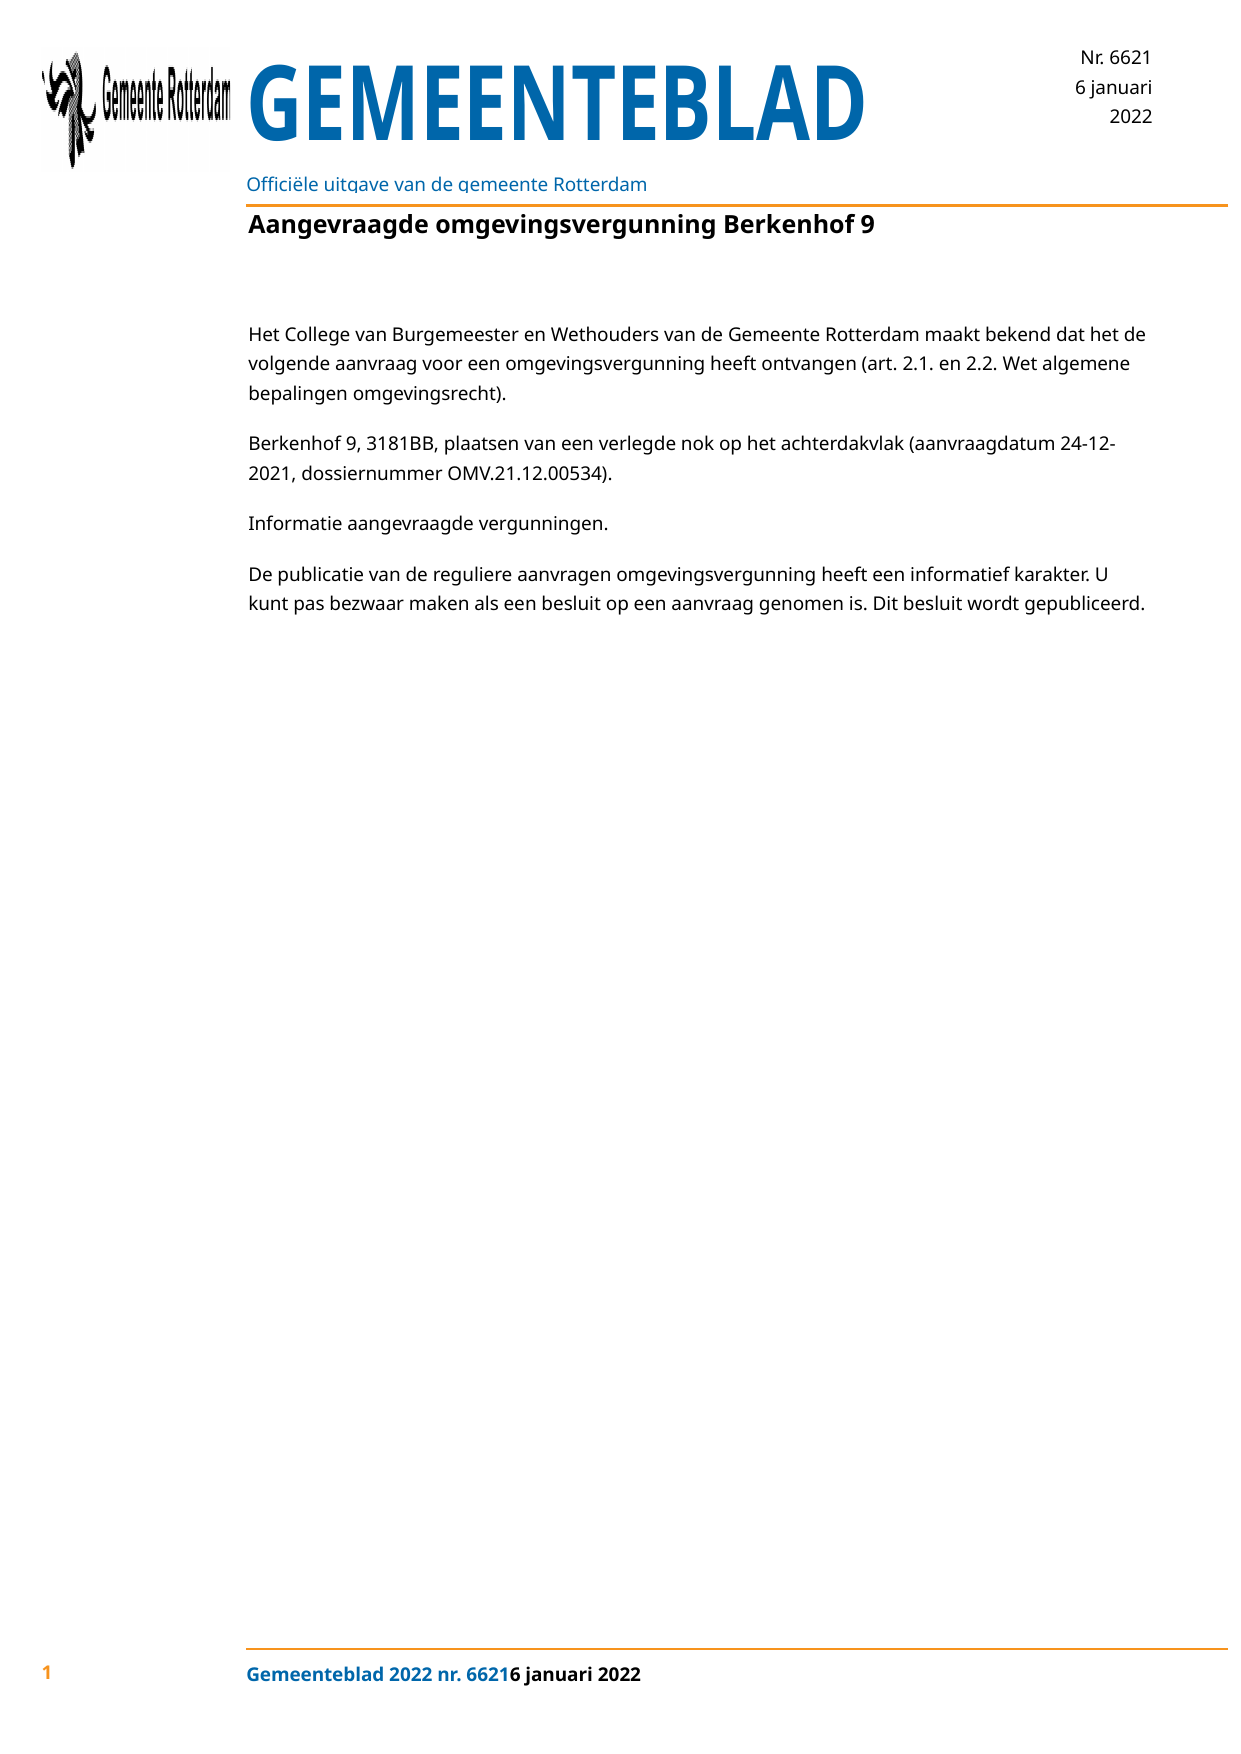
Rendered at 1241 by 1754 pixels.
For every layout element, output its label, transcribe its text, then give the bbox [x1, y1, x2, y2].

text Berkenhof 9, 3181BB, plaatsen van een verlegde nok op het achterdakvlak (aanvraagdatum 24-12-2021, dossiernummer OMV.21.12.00534). [248, 430, 1152, 486]
text Informatie aangevraagde vergunningen. [248, 510, 1152, 536]
text De publicatie van de reguliere aanvragen omgevingsvergunning heeft een informatief karakter. U kunt pas bezwaar maken als een besluit op een aanvraag genomen is. Dit besluit wordt gepubliceerd. [248, 561, 1152, 616]
text Het College van Burgemeester en Wethouders van de Gemeente Rotterdam maakt bekend dat het de volgende aanvraag voor een omgevingsvergunning heeft ontvangen (art. 2.1. en 2.2. Wet algemene bepalingen omgevingsrecht). [248, 321, 1152, 406]
text Aangevraagde omgevingsvergunning Berkenhof 9 [248, 207, 1152, 241]
picture [41, 47, 231, 172]
